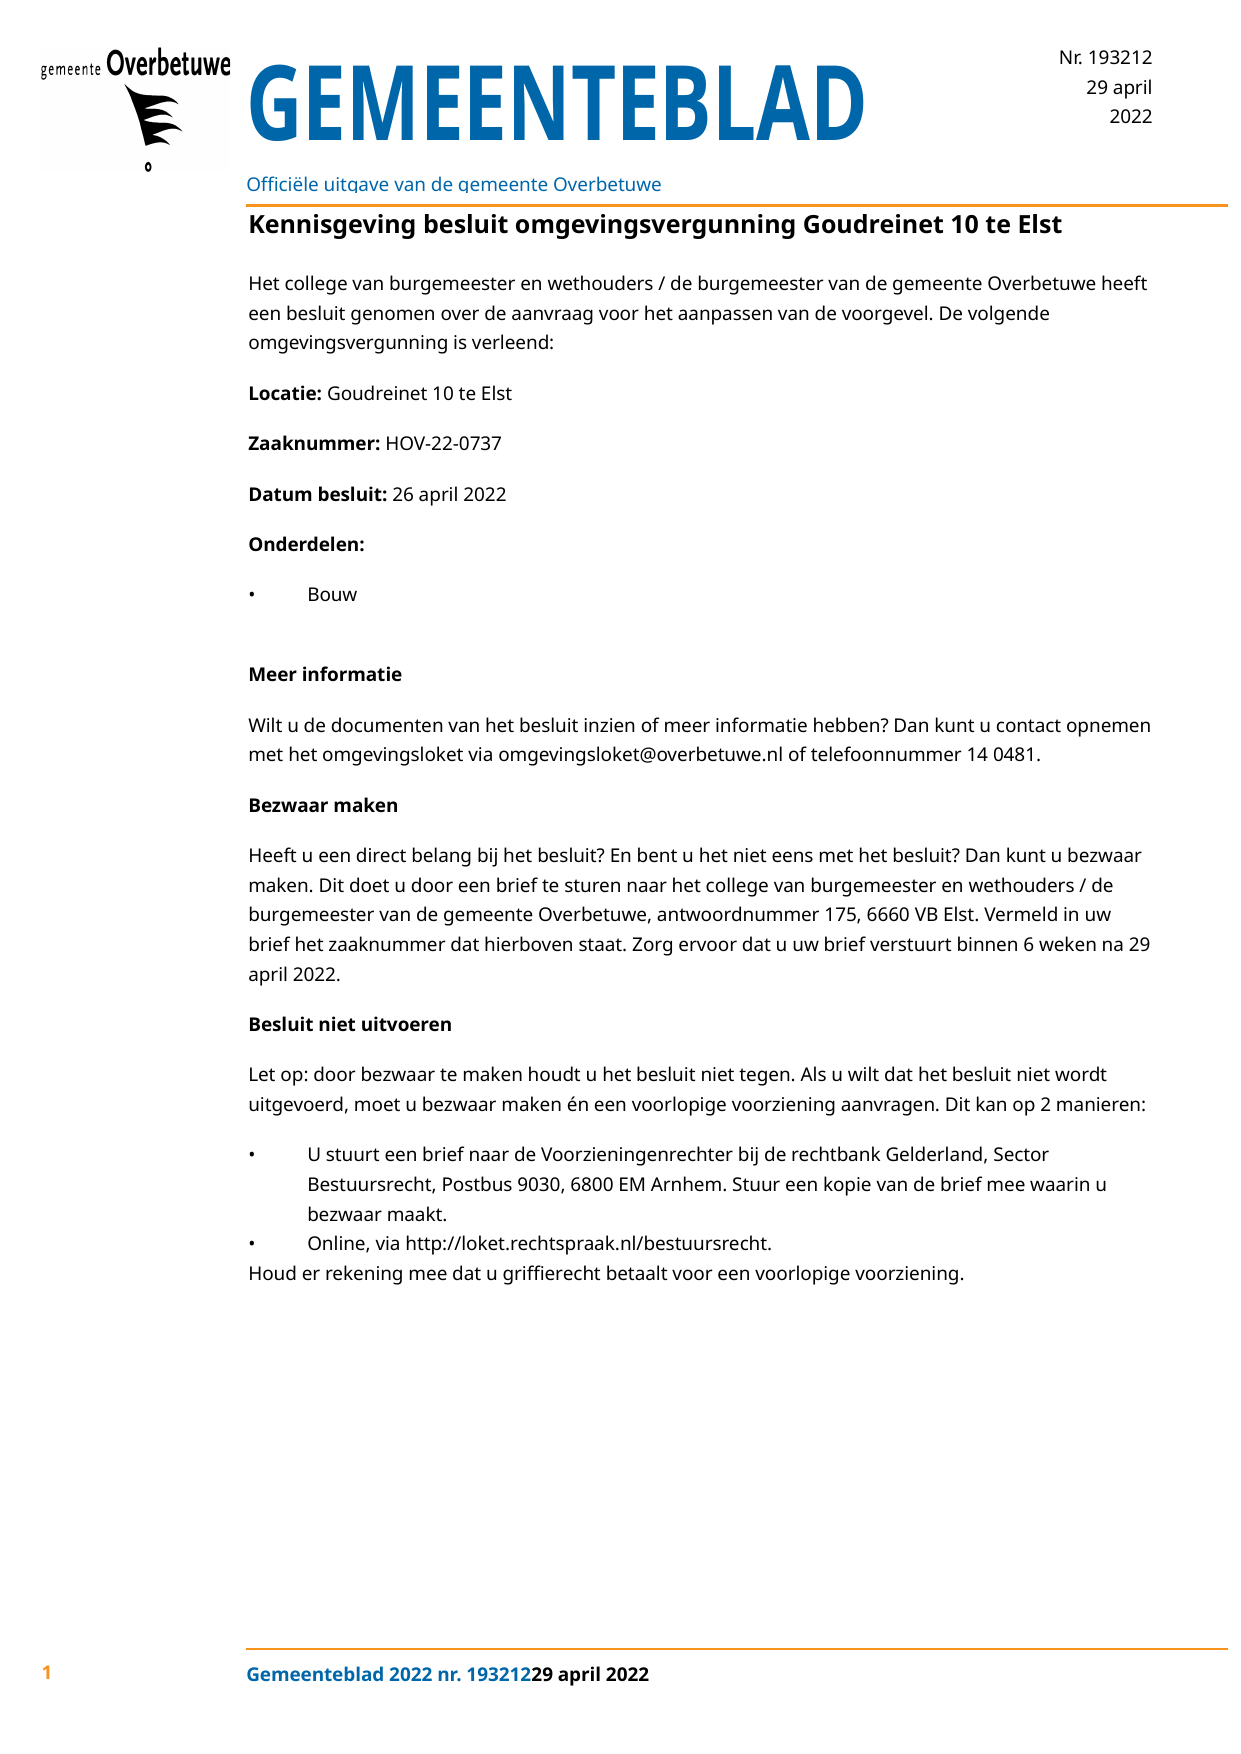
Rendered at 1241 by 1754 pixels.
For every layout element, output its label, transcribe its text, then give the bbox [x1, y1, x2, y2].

text Meer informatie [248, 662, 1152, 687]
text Bezwaar maken [248, 792, 1152, 818]
text Wilt u de documenten van het besluit inzien of meer informatie hebben? Dan kunt u contact opnemen met het omgevingsloket via omgevingsloket@overbetuwe.nl of telefoonnummer 14 0481. [248, 712, 1152, 767]
list U stuurt een brief naar de Voorzieningenrechter bij de rechtbank Gelderland, Sector Bestuursrecht, Postbus 9030, 6800 EM Arnhem. Stuur een kopie van de brief mee waarin u bezwaar maakt. [248, 1142, 1152, 1226]
text Heeft u een direct belang bij het besluit? En bent u het niet eens met het besluit? Dan kunt u bezwaar maken. Dit doet u door een brief te sturen naar het college van burgemeester en wethouders / de burgemeester van de gemeente Overbetuwe, antwoordnummer 175, 6660 VB Elst. Vermeld in uw brief het zaaknummer dat hierboven staat. Zorg ervoor dat u uw brief verstuurt binnen 6 weken na 29 april 2022. [248, 842, 1152, 986]
text Locatie: Goudreinet 10 te Elst [248, 380, 1152, 406]
text Het college van burgemeester en wethouders / de burgemeester van de gemeente Overbetuwe heeft een besluit genomen over de aanvraag voor het aanpassen van de voorgevel. De volgende omgevingsvergunning is verleend: [248, 270, 1152, 355]
text Let op: door bezwaar te maken houdt u het besluit niet tegen. Als u wilt dat het besluit niet wordt uitgevoerd, moet u bezwaar maken én een voorlopige voorziening aanvragen. Dit kan op 2 manieren: [248, 1062, 1152, 1117]
text Houd er rekening mee dat u griffierecht betaalt voor een voorlopige voorziening. [248, 1260, 1152, 1286]
text Zaaknummer: HOV-22-0737 [248, 430, 1152, 456]
text Kennisgeving besluit omgevingsvergunning Goudreinet 10 te Elst [248, 207, 1152, 241]
text Besluit niet uitvoeren [248, 1011, 1152, 1037]
text Datum besluit: 26 april 2022 [248, 481, 1152, 506]
picture [41, 47, 231, 172]
list Online, via http://loket.rechtspraak.nl/bestuursrecht. [248, 1230, 1152, 1256]
list Bouw [248, 582, 1152, 607]
text Onderdelen: [248, 531, 1152, 557]
